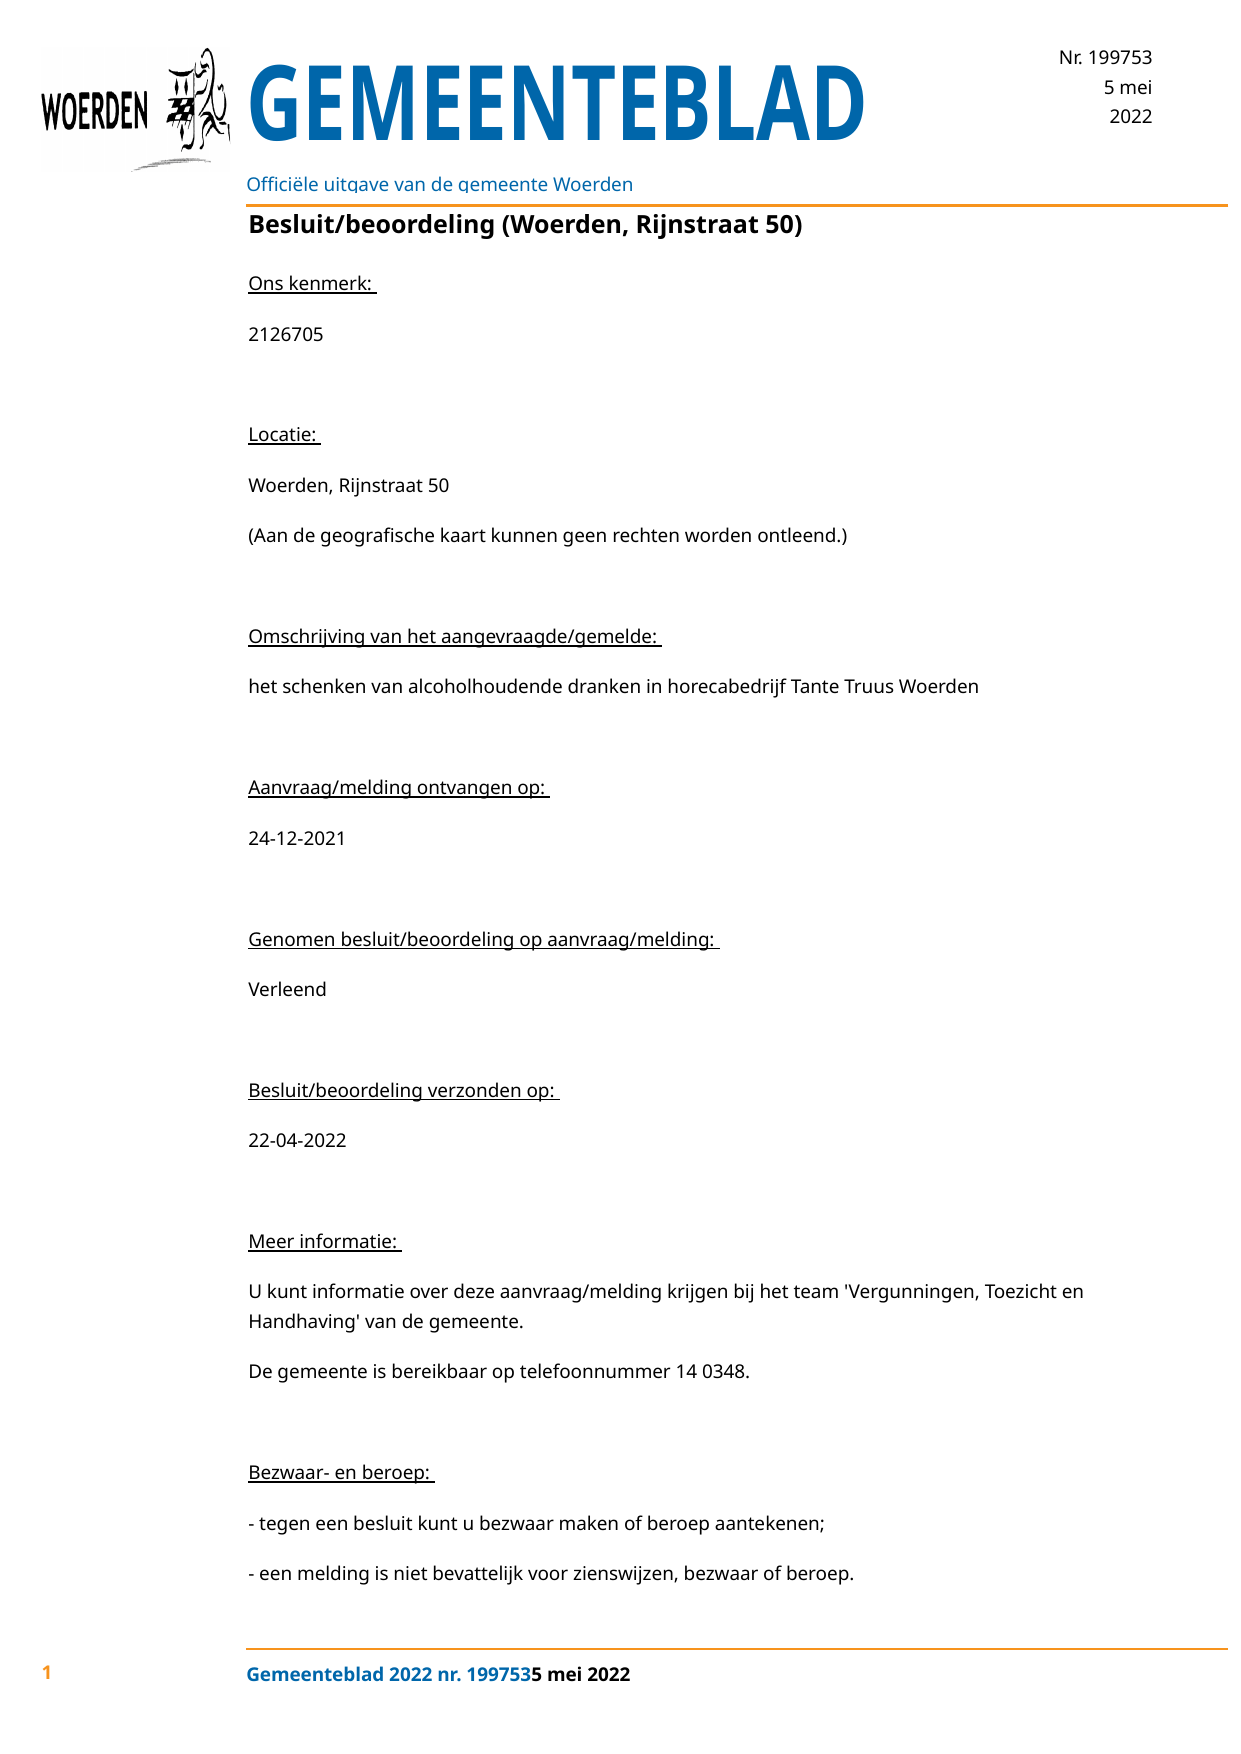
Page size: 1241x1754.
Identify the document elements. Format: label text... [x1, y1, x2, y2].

text Meer informatie: [248, 1228, 1152, 1254]
text 2126705 [248, 321, 1152, 346]
text Ons kenmerk: [248, 270, 1152, 296]
text Locatie: [248, 422, 1152, 447]
text Aanvraag/melding ontvangen op: [248, 774, 1152, 800]
text (Aan de geografische kaart kunnen geen rechten worden ontleend.) [248, 522, 1152, 548]
text Bezwaar- en beroep: [248, 1459, 1152, 1485]
text 24-12-2021 [248, 825, 1152, 851]
text Omschrijving van het aangevraagde/gemelde: [248, 623, 1152, 649]
text Verleend [248, 976, 1152, 1002]
text - een melding is niet bevattelijk voor zienswijzen, bezwaar of beroep. [248, 1560, 1152, 1586]
text 22-04-2022 [248, 1127, 1152, 1153]
text Besluit/beoordeling (Woerden, Rijnstraat 50) [248, 207, 1152, 241]
text Besluit/beoordeling verzonden op: [248, 1077, 1152, 1103]
text Woerden, Rijnstraat 50 [248, 472, 1152, 498]
text U kunt informatie over deze aanvraag/melding krijgen bij het team 'Vergunningen, Toezicht en Handhaving' van de gemeente. [248, 1279, 1152, 1334]
text Genomen besluit/beoordeling op aanvraag/melding: [248, 926, 1152, 951]
text het schenken van alcoholhoudende dranken in horecabedrijf Tante Truus Woerden [248, 674, 1152, 699]
text De gemeente is bereikbaar op telefoonnummer 14 0348. [248, 1359, 1152, 1384]
text - tegen een besluit kunt u bezwaar maken of beroep aantekenen; [248, 1510, 1152, 1536]
picture [41, 47, 231, 172]
